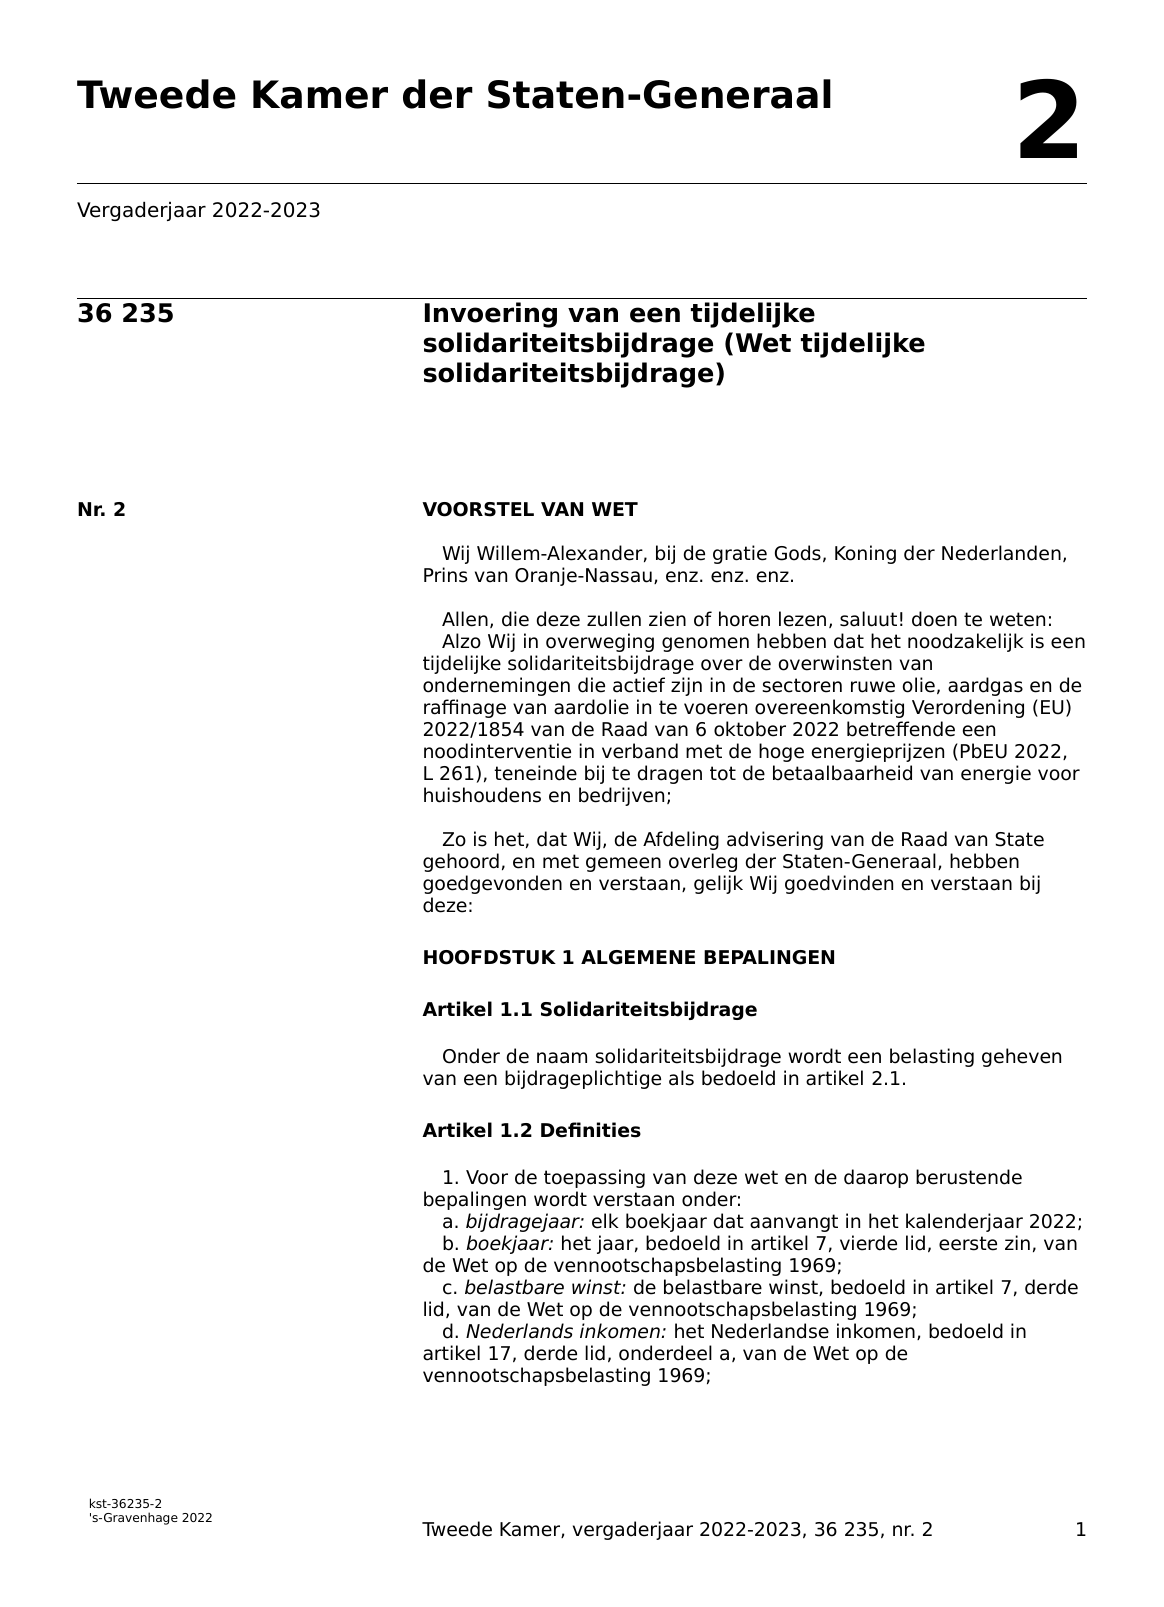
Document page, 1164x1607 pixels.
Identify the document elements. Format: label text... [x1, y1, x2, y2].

text kst-36235-2 [88, 1497, 323, 1511]
text 's-Gravenhage 2022 [88, 1511, 323, 1525]
text b. boekjaar: het jaar, bedoeld in artikel 7, vierde lid, eerste zin, van de Wet op de vennootschapsbelasting 1969; [422, 1233, 1087, 1277]
subtitle Nr. 2 VOORSTEL VAN WET [77, 499, 1087, 521]
text Onder de naam solidariteitsbijdrage wordt een belasting geheven van een bijdrageplichtige als bedoeld in artikel 2.1. [422, 1046, 1087, 1090]
text 1. Voor de toepassing van deze wet en de daarop berustende bepalingen wordt verstaan onder: [422, 1167, 1087, 1211]
subtitle Artikel 1.2 Definities [422, 1120, 1087, 1142]
subtitle HOOFDSTUK 1 ALGEMENE BEPALINGEN [422, 947, 1087, 969]
text a. bijdragejaar: elk boekjaar dat aanvangt in het kalenderjaar 2022; [422, 1211, 1087, 1233]
text c. belastbare winst: de belastbare winst, bedoeld in artikel 7, derde lid, van de Wet op de vennootschapsbelasting 1969; [422, 1277, 1087, 1321]
table_header Tweede Kamer der Staten-Generaal [77, 59, 886, 183]
text Alzo Wij in overweging genomen hebben dat het noodzakelijk is een tijdelijke solidariteitsbijdrage over de overwinsten van ondernemingen die actief zijn in de sectoren ruwe olie, aardgas en de raffinage van aardolie in te voeren overeenkomstig Verordening (EU) 2022/1854 van de Raad van 6 oktober 2022 betreffende een noodinterventie in verband met de hoge energieprijzen (PbEU 2022, L 261), teneinde bij te dragen tot de betaalbaarheid van energie voor huishoudens en bedrijven; [422, 631, 1087, 807]
subtitle Artikel 1.1 Solidariteitsbijdrage [422, 999, 1087, 1021]
text Zo is het, dat Wij, de Afdeling advisering van de Raad van State gehoord, en met gemeen overleg der Staten-Generaal, hebben goedgevonden en verstaan, gelijk Wij goedvinden en verstaan bij deze: [422, 829, 1087, 917]
table_cell Vergaderjaar 2022-2023 [77, 184, 1087, 298]
table_header 2 [886, 59, 1087, 183]
subtitle 36 235 Invoering van een tijdelijke solidariteitsbijdrage (Wet tijdelijke solidariteitsbijdrage) [77, 299, 1087, 388]
text Allen, die deze zullen zien of horen lezen, saluut! doen te weten: [422, 609, 1087, 631]
text d. Nederlands inkomen: het Nederlandse inkomen, bedoeld in artikel 17, derde lid, onderdeel a, van de Wet op de vennootschapsbelasting 1969; [422, 1321, 1087, 1387]
text Wij Willem-Alexander, bij de gratie Gods, Koning der Nederlanden, Prins van Oranje-Nassau, enz. enz. enz. [422, 543, 1087, 587]
